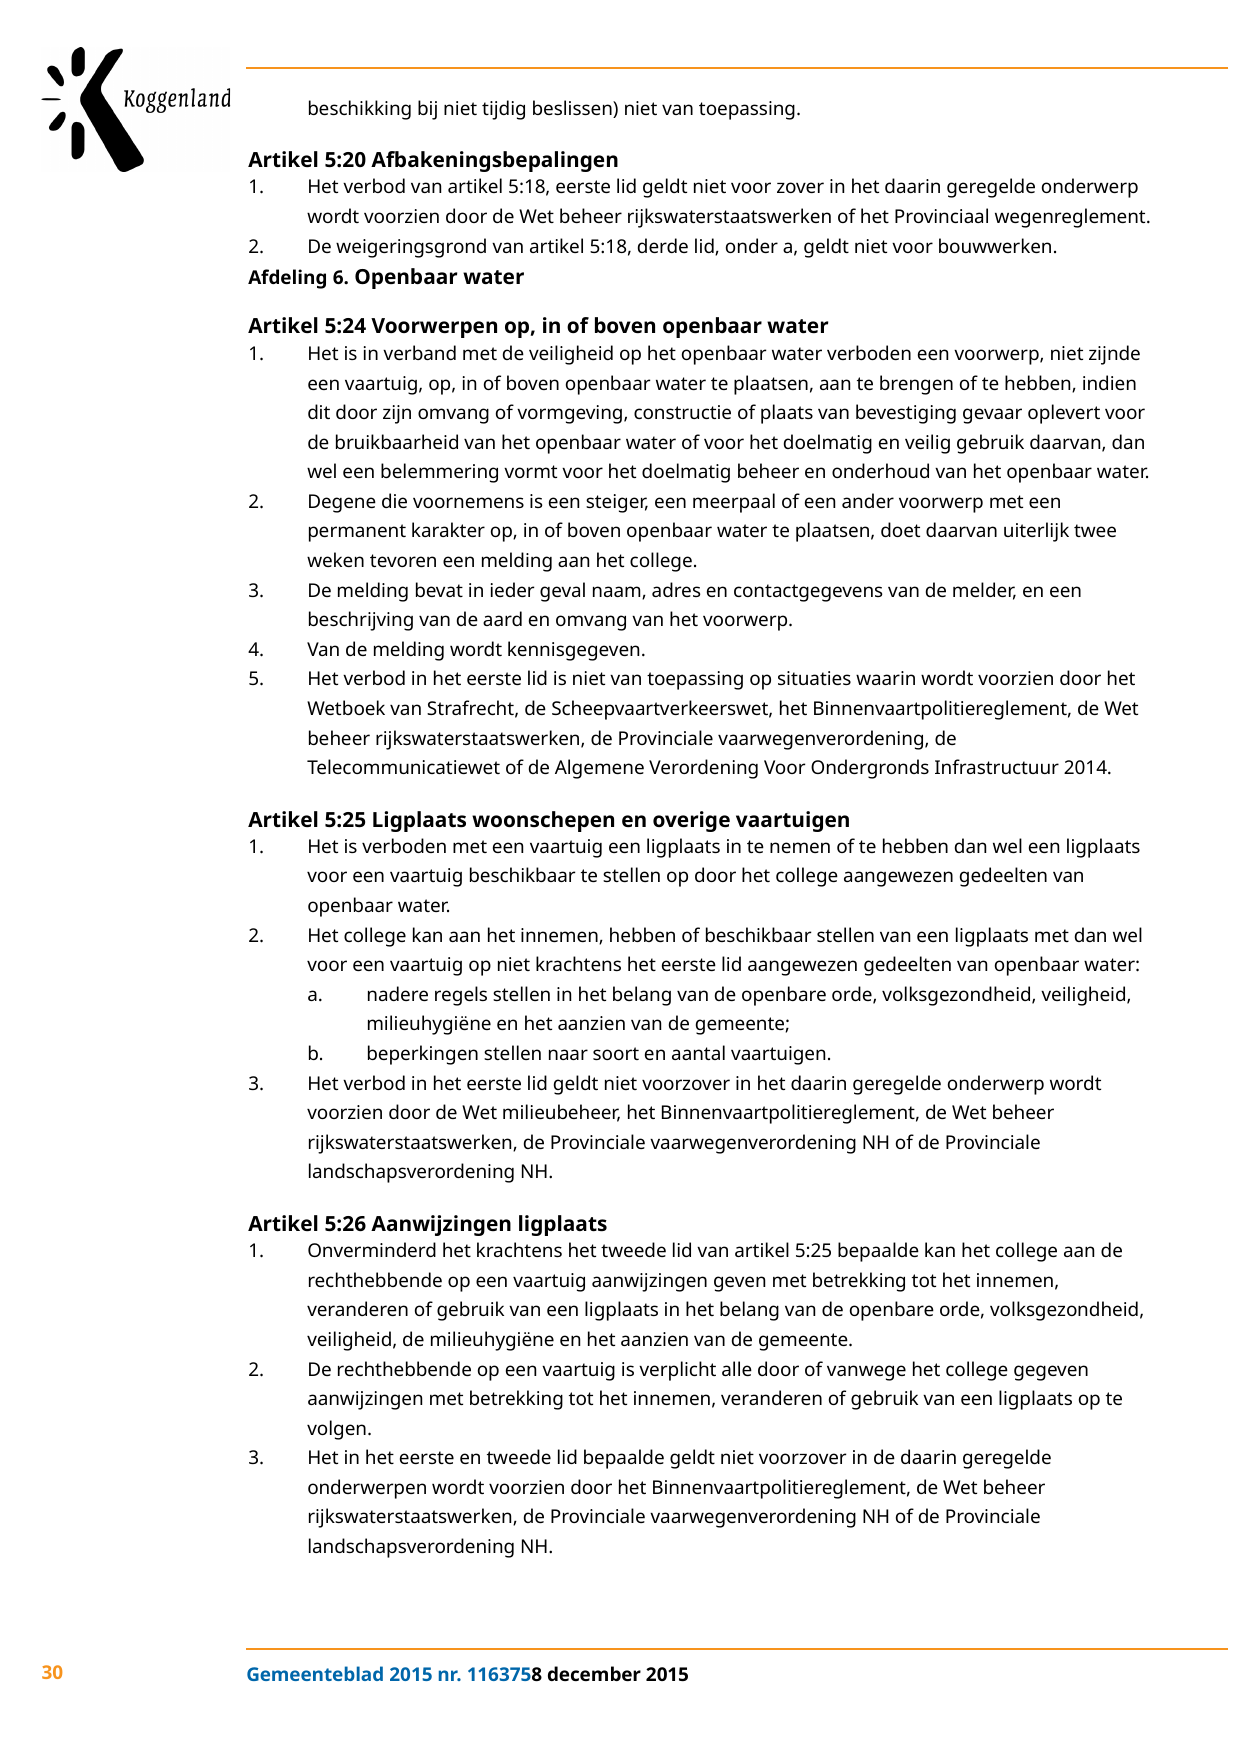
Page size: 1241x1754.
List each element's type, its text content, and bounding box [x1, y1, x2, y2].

list Het verbod van artikel 5:18, eerste lid geldt niet voor zover in het daarin geregelde onderwerp wordt voorzien door de Wet beheer rijkswaterstaatswerken of het Provinciaal wegenreglement. [248, 174, 1152, 229]
text Artikel 5:24 Voorwerpen op, in of boven openbaar water [248, 312, 1152, 340]
list De weigeringsgrond van artikel 5:18, derde lid, onder a, geldt niet voor bouwwerken. [248, 233, 1152, 258]
list De rechthebbende op een vaartuig is verplicht alle door of vanwege het college gegeven aanwijzingen met betrekking tot het innemen, veranderen of gebruik van een ligplaats op te volgen. [248, 1356, 1152, 1441]
list Het is in verband met de veiligheid op het openbaar water verboden een voorwerp, niet zijnde een vaartuig, op, in of boven openbaar water te plaatsen, aan te brengen of te hebben, indien dit door zijn omvang of vormgeving, constructie of plaats van bevestiging gevaar oplevert voor de bruikbaarheid van het openbaar water of voor het doelmatig en veilig gebruik daarvan, dan wel een belemmering vormt voor het doelmatig beheer en onderhoud van het openbaar water. [248, 340, 1152, 484]
list beschikking bij niet tijdig beslissen) niet van toepassing. [248, 95, 1152, 121]
list Het college kan aan het innemen, hebben of beschikbaar stellen van een ligplaats met dan wel voor een vaartuig op niet krachtens het eerste lid aangewezen gedeelten van openbaar water: [248, 922, 1152, 977]
text Artikel 5:26 Aanwijzingen ligplaats [248, 1209, 1152, 1237]
list Van de melding wordt kennisgegeven. [248, 636, 1152, 662]
text Afdeling 6. Openbaar water [248, 262, 1152, 291]
list Onverminderd het krachtens het tweede lid van artikel 5:25 bepaalde kan het college aan de rechthebbende op een vaartuig aanwijzingen geven met betrekking tot het innemen, veranderen of gebruik van een ligplaats in het belang van de openbare orde, volksgezondheid, veiligheid, de milieuhygiëne en het aanzien van de gemeente. [248, 1237, 1152, 1352]
picture [41, 47, 231, 172]
list Degene die voornemens is een steiger, een meerpaal of een ander voorwerp met een permanent karakter op, in of boven openbaar water te plaatsen, doet daarvan uiterlijk twee weken tevoren een melding aan het college. [248, 488, 1152, 573]
list nadere regels stellen in het belang van de openbare orde, volksgezondheid, veiligheid, milieuhygiëne en het aanzien van de gemeente; [307, 981, 1152, 1036]
list Het verbod in het eerste lid is niet van toepassing op situaties waarin wordt voorzien door het Wetboek van Strafrecht, de Scheepvaartverkeerswet, het Binnenvaartpolitiereglement, de Wet beheer rijkswaterstaatswerken, de Provinciale vaarwegenverordening, de Telecommunicatiewet of de Algemene Verordening Voor Ondergronds Infrastructuur 2014. [248, 666, 1152, 780]
text Artikel 5:25 Ligplaats woonschepen en overige vaartuigen [248, 805, 1152, 833]
list Het verbod in het eerste lid geldt niet voorzover in het daarin geregelde onderwerp wordt voorzien door de Wet milieubeheer, het Binnenvaartpolitiereglement, de Wet beheer rijkswaterstaatswerken, de Provinciale vaarwegenverordening NH of de Provinciale landschapsverordening NH. [248, 1070, 1152, 1184]
list Het in het eerste en tweede lid bepaalde geldt niet voorzover in de daarin geregelde onderwerpen wordt voorzien door het Binnenvaartpolitiereglement, de Wet beheer rijkswaterstaatswerken, de Provinciale vaarwegenverordening NH of de Provinciale landschapsverordening NH. [248, 1444, 1152, 1559]
list beperkingen stellen naar soort en aantal vaartuigen. [307, 1040, 1152, 1066]
text Artikel 5:20 Afbakeningsbepalingen [248, 145, 1152, 174]
list De melding bevat in ieder geval naam, adres en contactgegevens van de melder, en een beschrijving van de aard en omvang van het voorwerp. [248, 577, 1152, 632]
list Het is verboden met een vaartuig een ligplaats in te nemen of te hebben dan wel een ligplaats voor een vaartuig beschikbaar te stellen op door het college aangewezen gedeelten van openbaar water. [248, 833, 1152, 918]
